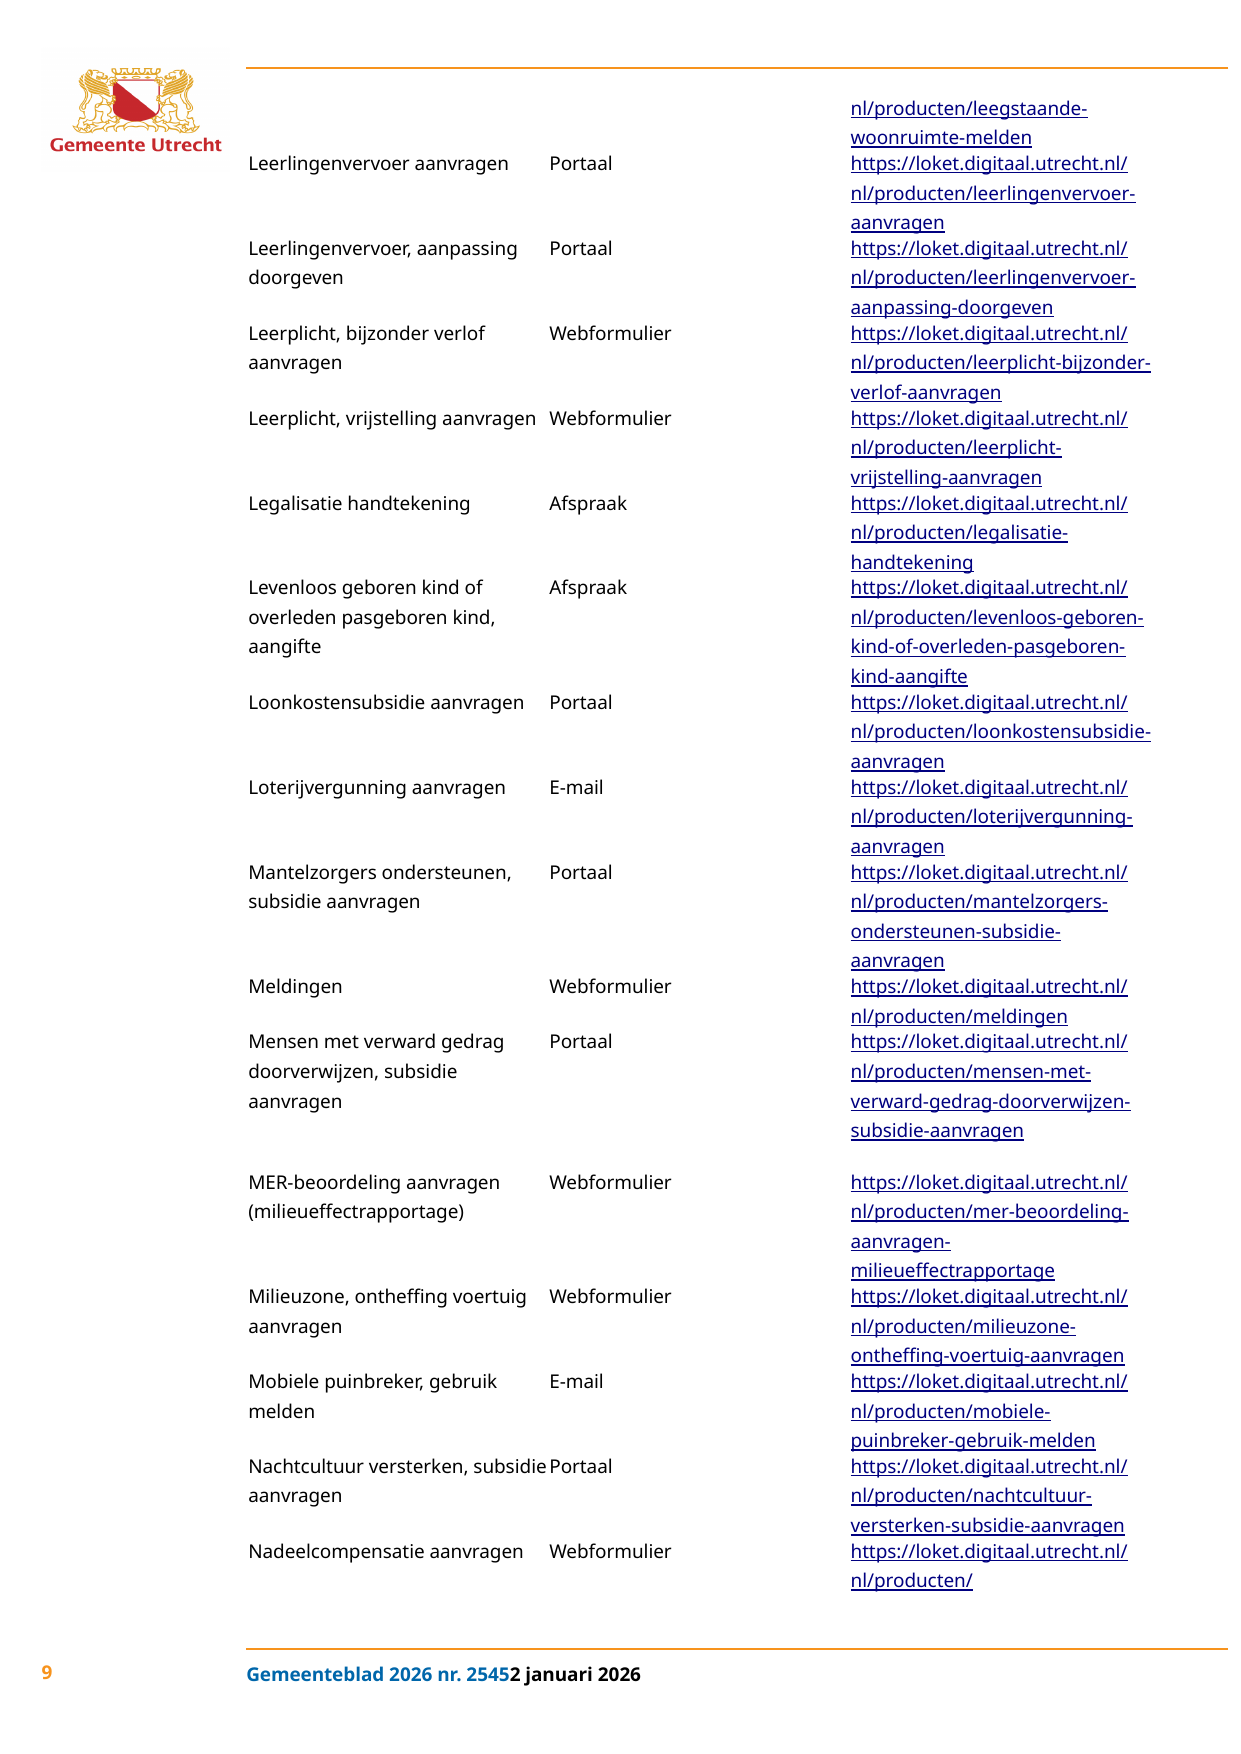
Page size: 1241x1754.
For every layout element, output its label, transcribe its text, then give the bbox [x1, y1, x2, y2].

table_cell Leerplicht, vrijstelling aanvragen [248, 405, 549, 490]
table_cell https://loket.digitaal.utrecht.nl/nl/producten/mer-beoordeling-aanvragen-milieueffectrapportage [850, 1169, 1152, 1283]
picture [41, 47, 231, 172]
table_cell https://loket.digitaal.utrecht.nl/nl/producten/levenloos-geboren-kind-of-overleden-pasgeboren-kind-aangifte [850, 575, 1152, 689]
table_cell E-mail [549, 774, 850, 859]
table_cell Leerlingenvervoer, aanpassing doorgeven [248, 235, 549, 320]
table_cell Portaal [549, 1453, 850, 1538]
table_cell [549, 95, 850, 150]
table_cell https://loket.digitaal.utrecht.nl/nl/producten/mensen-met-verward-gedrag-doorverwijzen-subsidie-aanvragen [850, 1029, 1152, 1143]
table_cell MER-beoordeling aanvragen (milieueffectrapportage) [248, 1169, 549, 1283]
table_cell https://loket.digitaal.utrecht.nl/nl/producten/mobiele-puinbreker-gebruik-melden [850, 1368, 1152, 1453]
table_cell https://loket.digitaal.utrecht.nl/nl/producten/nachtcultuur-versterken-subsidie-aanvragen [850, 1453, 1152, 1538]
table_cell [549, 1143, 850, 1169]
table_cell [850, 1143, 1152, 1169]
table_cell Levenloos geboren kind of overleden pasgeboren kind, aangifte [248, 575, 549, 689]
table_cell Loterijvergunning aanvragen [248, 774, 549, 859]
table_cell Webformulier [549, 405, 850, 490]
table_cell Webformulier [549, 1283, 850, 1368]
table_cell Webformulier [549, 973, 850, 1029]
table_cell Legalisatie handtekening [248, 490, 549, 574]
table_cell Webformulier [549, 320, 850, 405]
table_cell E-mail [549, 1368, 850, 1453]
table_cell Mobiele puinbreker, gebruik melden [248, 1368, 549, 1453]
table_cell Loonkostensubsidie aanvragen [248, 689, 549, 774]
table_cell https://loket.digitaal.utrecht.nl/nl/producten/loterijvergunning-aanvragen [850, 774, 1152, 859]
table_cell Portaal [549, 1029, 850, 1143]
table_cell https://loket.digitaal.utrecht.nl/nl/producten/milieuzone-ontheffing-voertuig-aanvragen [850, 1283, 1152, 1368]
table_cell Leerlingenvervoer aanvragen [248, 150, 549, 235]
table_cell Afspraak [549, 490, 850, 574]
table_cell Mensen met verward gedrag doorverwijzen, subsidie aanvragen [248, 1029, 549, 1143]
table_cell Portaal [549, 235, 850, 320]
table_cell Leerplicht, bijzonder verlof aanvragen [248, 320, 549, 405]
table_cell https://loket.digitaal.utrecht.nl/nl/producten/leerlingenvervoer-aanvragen [850, 150, 1152, 235]
table_cell nl/producten/leegstaande-woonruimte-melden [850, 95, 1152, 150]
table_cell Nadeelcompensatie aanvragen [248, 1538, 549, 1593]
table_cell Afspraak [549, 575, 850, 689]
table_cell https://loket.digitaal.utrecht.nl/nl/producten/legalisatie-handtekening [850, 490, 1152, 574]
table_cell https://loket.digitaal.utrecht.nl/nl/producten/leerplicht-bijzonder-verlof-aanvragen [850, 320, 1152, 405]
table_cell Portaal [549, 150, 850, 235]
table_cell Portaal [549, 859, 850, 973]
table_cell https://loket.digitaal.utrecht.nl/nl/producten/loonkostensubsidie-aanvragen [850, 689, 1152, 774]
table_cell https://loket.digitaal.utrecht.nl/nl/producten/mantelzorgers-ondersteunen-subsidie-aanvragen [850, 859, 1152, 973]
table_cell Webformulier [549, 1538, 850, 1593]
table_cell Meldingen [248, 973, 549, 1029]
table_cell https://loket.digitaal.utrecht.nl/nl/producten/meldingen [850, 973, 1152, 1029]
table_cell Portaal [549, 689, 850, 774]
table_cell https://loket.digitaal.utrecht.nl/nl/producten/leerplicht-vrijstelling-aanvragen [850, 405, 1152, 490]
table_cell https://loket.digitaal.utrecht.nl/nl/producten/leerlingenvervoer-aanpassing-doorgeven [850, 235, 1152, 320]
table_cell Mantelzorgers ondersteunen, subsidie aanvragen [248, 859, 549, 973]
table_cell Webformulier [549, 1169, 850, 1283]
table_cell [248, 1143, 549, 1169]
table_cell Milieuzone, ontheffing voertuig aanvragen [248, 1283, 549, 1368]
table_cell https://loket.digitaal.utrecht.nl/nl/producten/ [850, 1538, 1152, 1593]
table_cell [248, 95, 549, 150]
table_cell Nachtcultuur versterken, subsidie aanvragen [248, 1453, 549, 1538]
